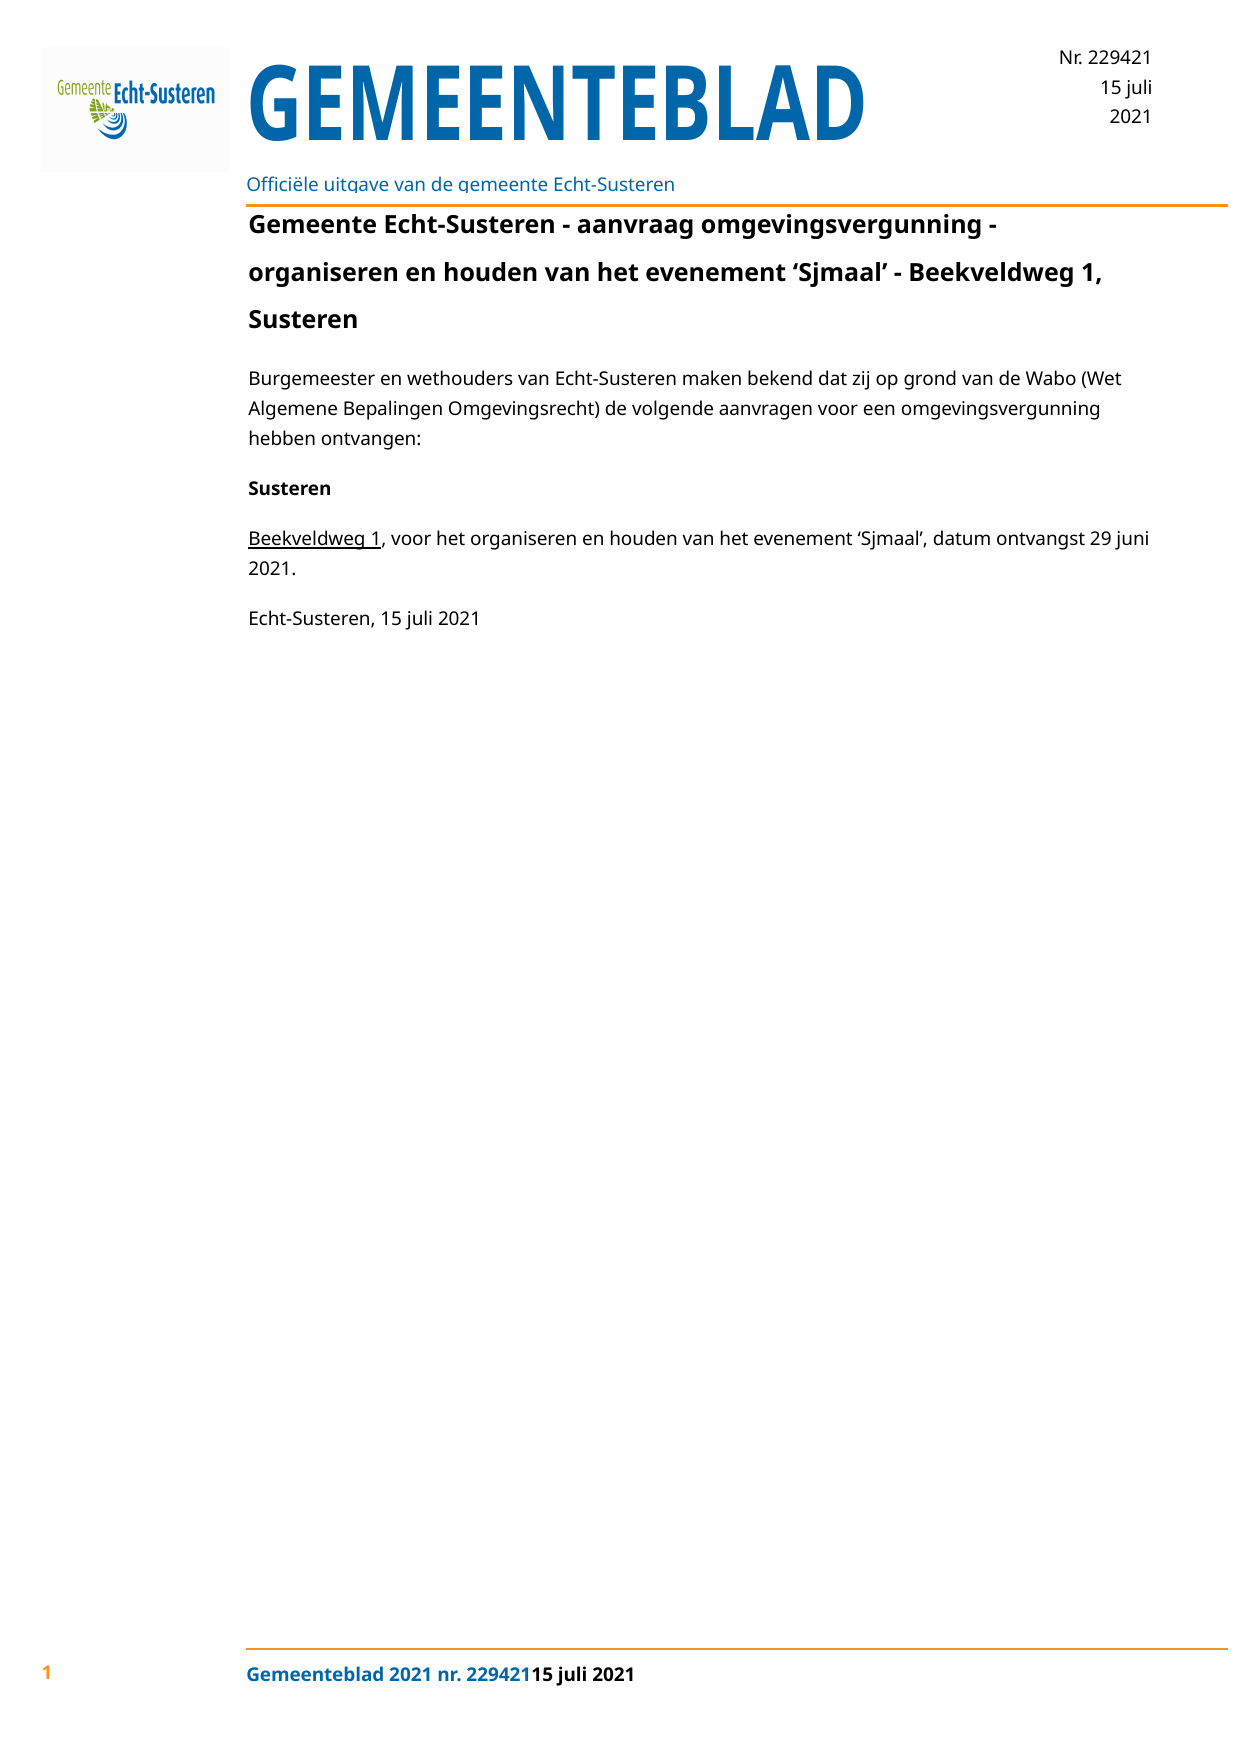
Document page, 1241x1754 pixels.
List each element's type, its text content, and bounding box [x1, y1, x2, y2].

picture [41, 47, 231, 172]
text Beekveldweg 1, voor het organiseren en houden van het evenement ‘Sjmaal’, datum ontvangst 29 juni 2021. [248, 526, 1152, 581]
text Gemeente Echt-Susteren - aanvraag omgevingsvergunning - organiseren en houden van het evenement ‘Sjmaal’ - Beekveldweg 1, Susteren [248, 207, 1152, 336]
text Echt-Susteren, 15 juli 2021 [248, 606, 1152, 631]
text Susteren [248, 475, 1152, 501]
text Burgemeester en wethouders van Echt-Susteren maken bekend dat zij op grond van de Wabo (Wet Algemene Bepalingen Omgevingsrecht) de volgende aanvragen voor een omgevingsvergunning hebben ontvangen: [248, 366, 1152, 450]
